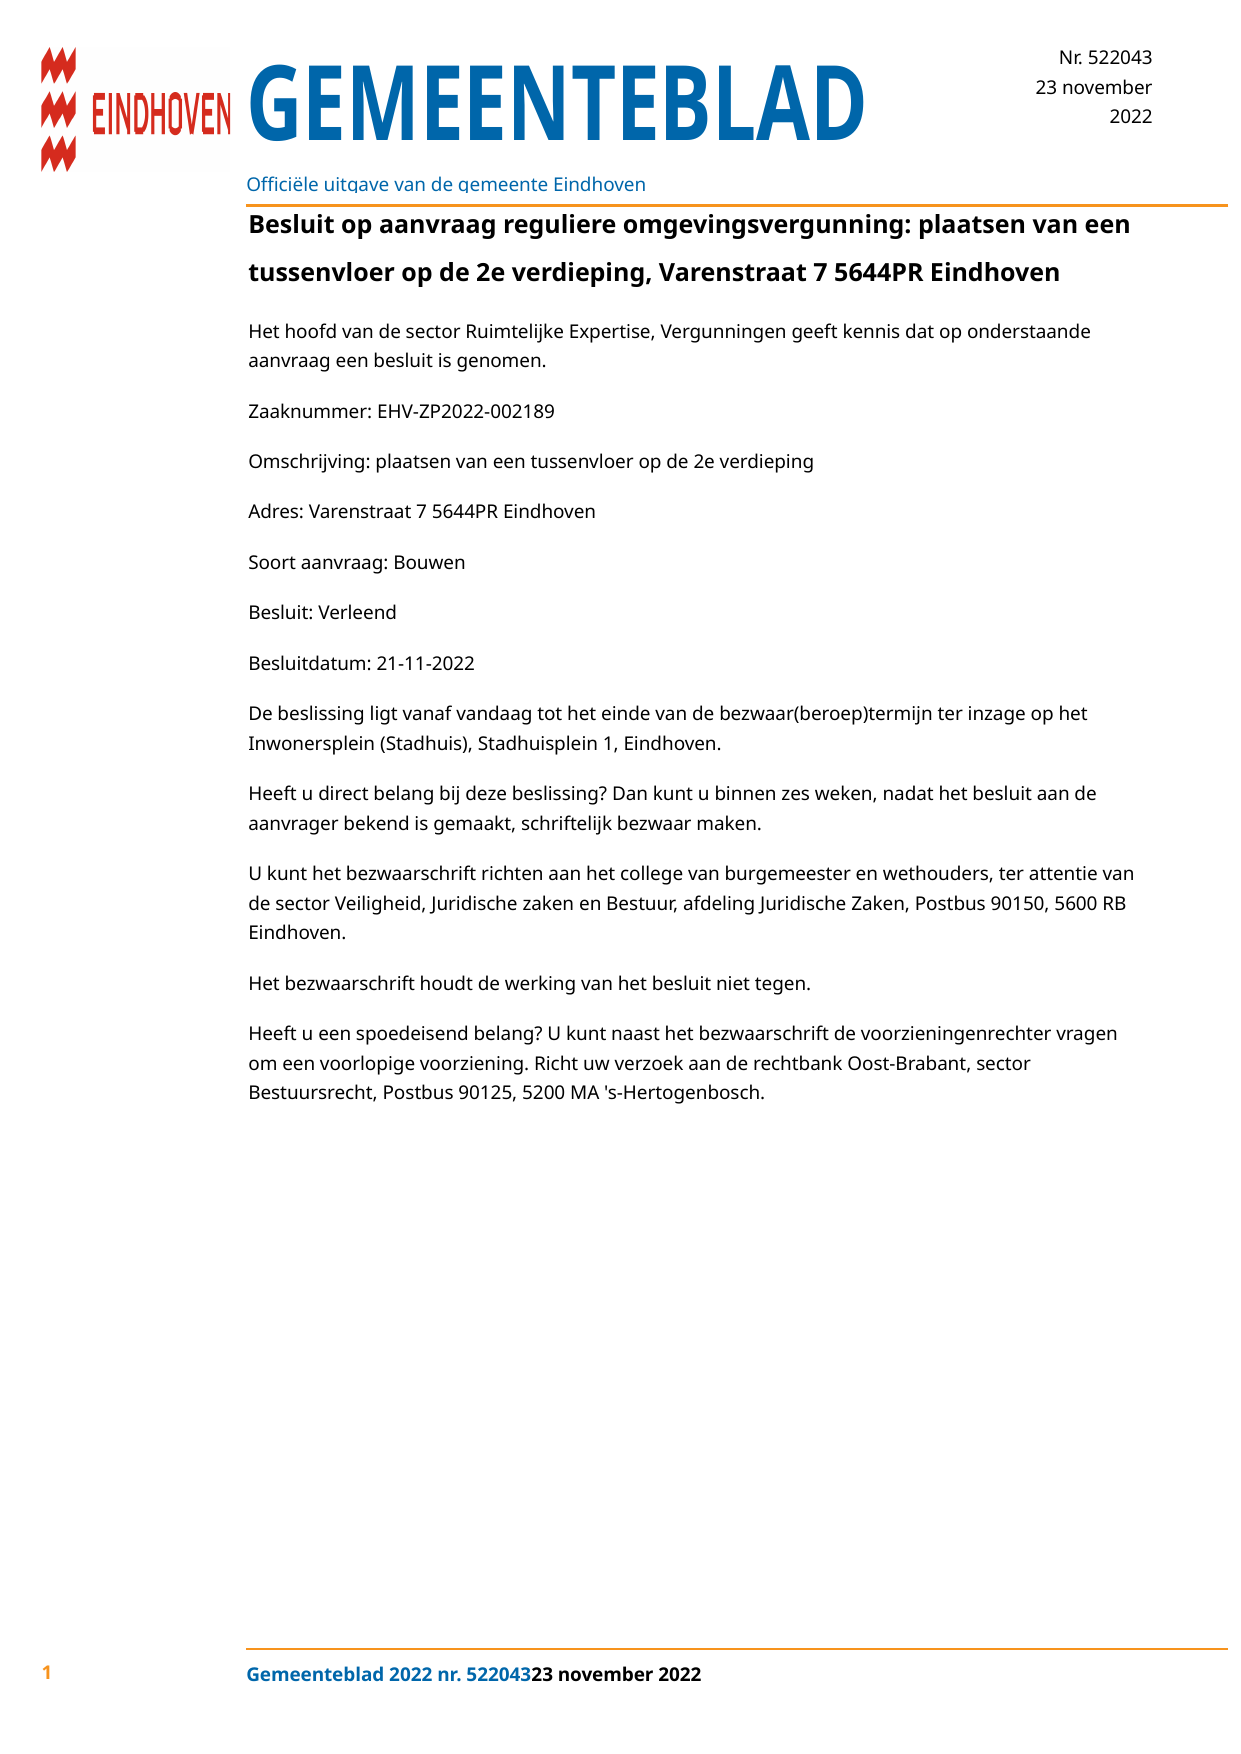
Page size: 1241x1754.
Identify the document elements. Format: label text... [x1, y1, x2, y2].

text Adres: Varenstraat 7 5644PR Eindhoven [248, 499, 1152, 524]
text Besluit op aanvraag reguliere omgevingsvergunning: plaatsen van een tussenvloer op de 2e verdieping, Varenstraat 7 5644PR Eindhoven [248, 207, 1152, 288]
text Het hoofd van de sector Ruimtelijke Expertise, Vergunningen geeft kennis dat op onderstaande aanvraag een besluit is genomen. [248, 318, 1152, 373]
text Omschrijving: plaatsen van een tussenvloer op de 2e verdieping [248, 448, 1152, 474]
text U kunt het bezwaarschrift richten aan het college van burgemeester en wethouders, ter attentie van de sector Veiligheid, Juridische zaken en Bestuur, afdeling Juridische Zaken, Postbus 90150, 5600 RB Eindhoven. [248, 860, 1152, 945]
text Besluit: Verleend [248, 599, 1152, 625]
text Besluitdatum: 21-11-2022 [248, 650, 1152, 676]
text Heeft u een spoedeisend belang? U kunt naast het bezwaarschrift de voorzieningenrechter vragen om een voorlopige voorziening. Richt uw verzoek aan de rechtbank Oost-Brabant, sector Bestuursrecht, Postbus 90125, 5200 MA 's-Hertogenbosch. [248, 1020, 1152, 1105]
text Soort aanvraag: Bouwen [248, 549, 1152, 575]
text Het bezwaarschrift houdt de werking van het besluit niet tegen. [248, 970, 1152, 996]
text De beslissing ligt vanaf vandaag tot het einde van de bezwaar(beroep)termijn ter inzage op het Inwonersplein (Stadhuis), Stadhuisplein 1, Eindhoven. [248, 700, 1152, 756]
picture [41, 47, 231, 172]
text Zaaknummer: EHV-ZP2022-002189 [248, 398, 1152, 424]
text Heeft u direct belang bij deze beslissing? Dan kunt u binnen zes weken, nadat het besluit aan de aanvrager bekend is gemaakt, schriftelijk bezwaar maken. [248, 780, 1152, 836]
